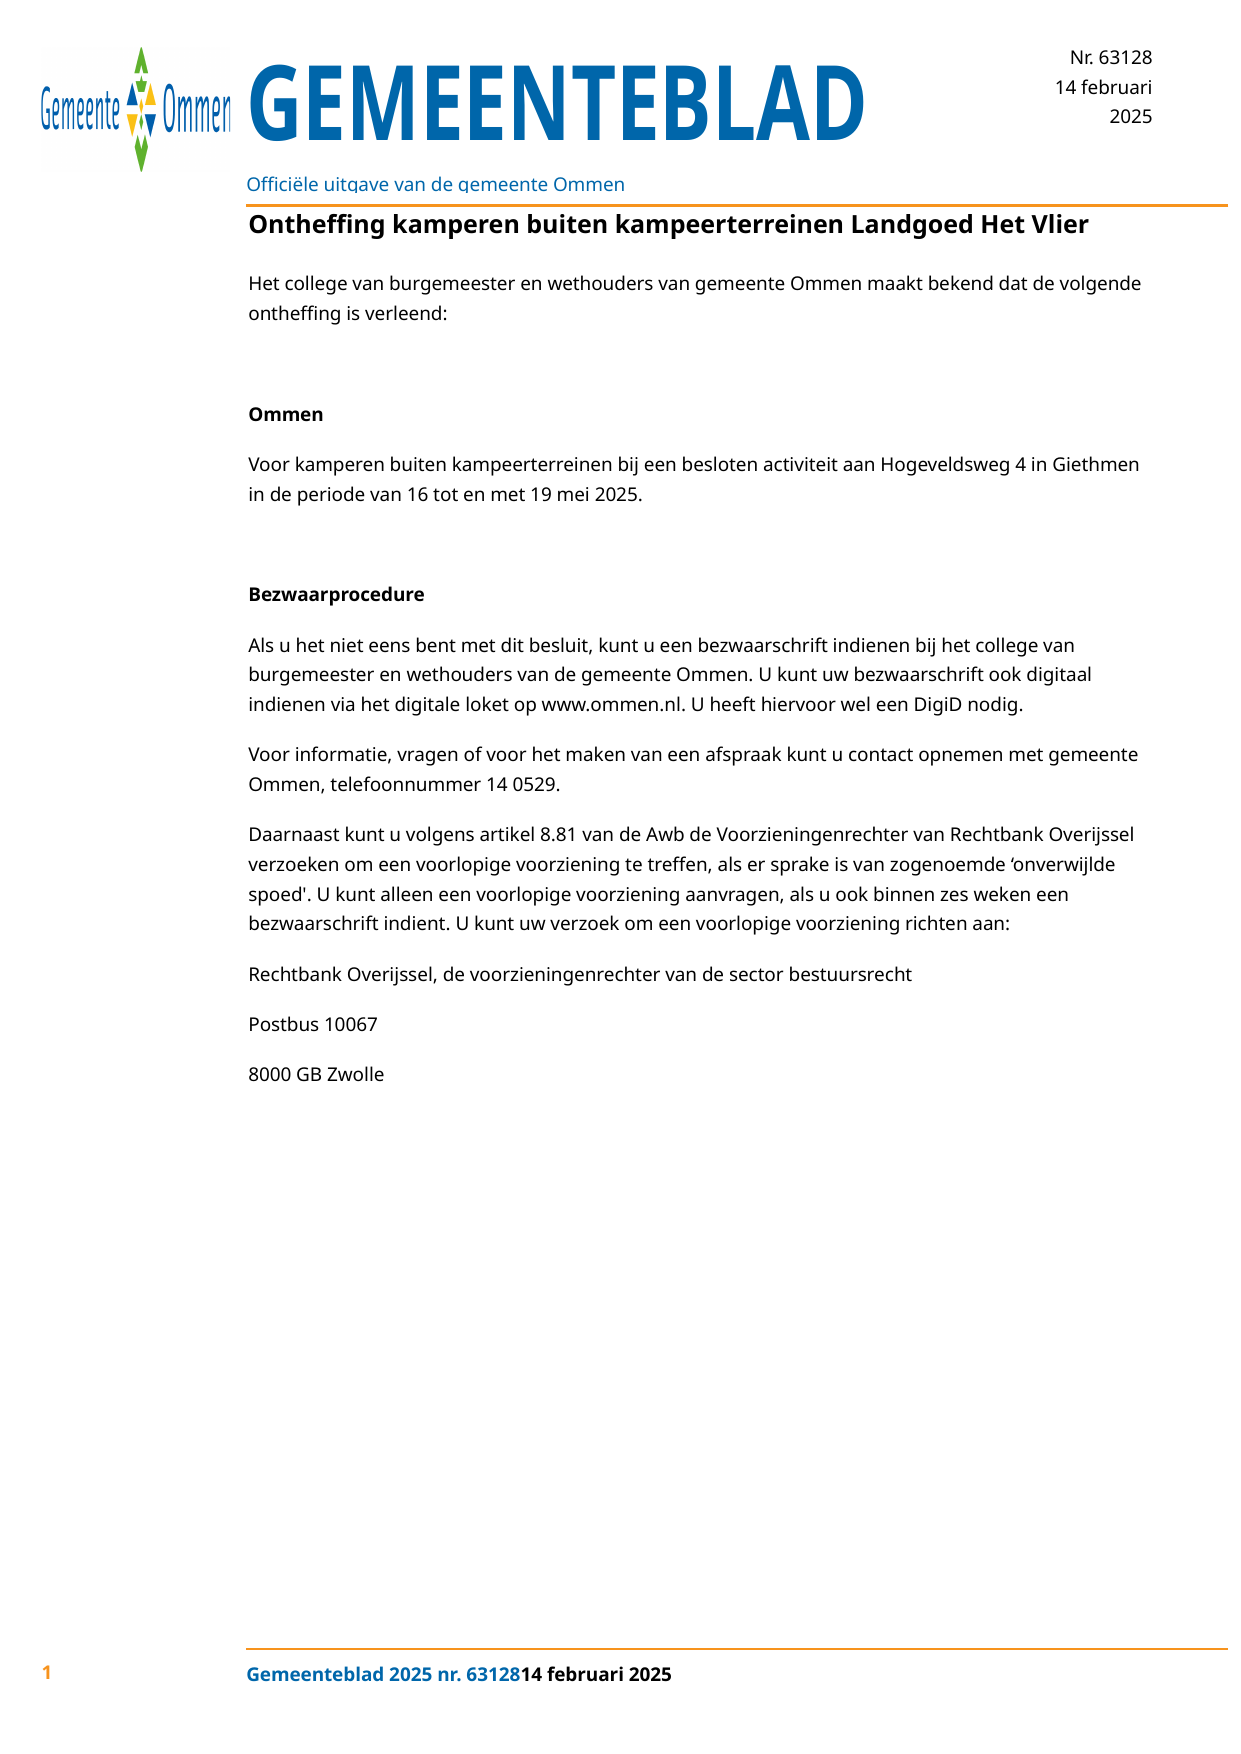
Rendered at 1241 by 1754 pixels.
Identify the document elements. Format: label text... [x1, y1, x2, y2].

text Voor informatie, vragen of voor het maken van een afspraak kunt u contact opnemen met gemeente Ommen, telefoonnummer 14 0529. [248, 742, 1152, 797]
text Als u het niet eens bent met dit besluit, kunt u een bezwaarschrift indienen bij het college van burgemeester en wethouders van de gemeente Ommen. U kunt uw bezwaarschrift ook digitaal indienen via het digitale loket op www.ommen.nl. U heeft hiervoor wel een DigiD nodig. [248, 632, 1152, 717]
text Ontheffing kamperen buiten kampeerterreinen Landgoed Het Vlier [248, 207, 1152, 241]
text Bezwaarprocedure [248, 582, 1152, 607]
text Voor kamperen buiten kampeerterreinen bij een besloten activiteit aan Hogeveldsweg 4 in Giethmen in de periode van 16 tot en met 19 mei 2025. [248, 451, 1152, 506]
text Postbus 10067 [248, 1011, 1152, 1037]
text Rechtbank Overijssel, de voorzieningenrechter van de sector bestuursrecht [248, 961, 1152, 986]
text Ommen [248, 401, 1152, 426]
picture [41, 47, 231, 172]
text 8000 GB Zwolle [248, 1062, 1152, 1087]
text Het college van burgemeester en wethouders van gemeente Ommen maakt bekend dat de volgende ontheffing is verleend: [248, 270, 1152, 326]
text Daarnaast kunt u volgens artikel 8.81 van de Awb de Voorzieningenrechter van Rechtbank Overijssel verzoeken om een voorlopige voorziening te treffen, als er sprake is van zogenoemde ‘onverwijlde spoed'. U kunt alleen een voorlopige voorziening aanvragen, als u ook binnen zes weken een bezwaarschrift indient. U kunt uw verzoek om een voorlopige voorziening richten aan: [248, 822, 1152, 936]
